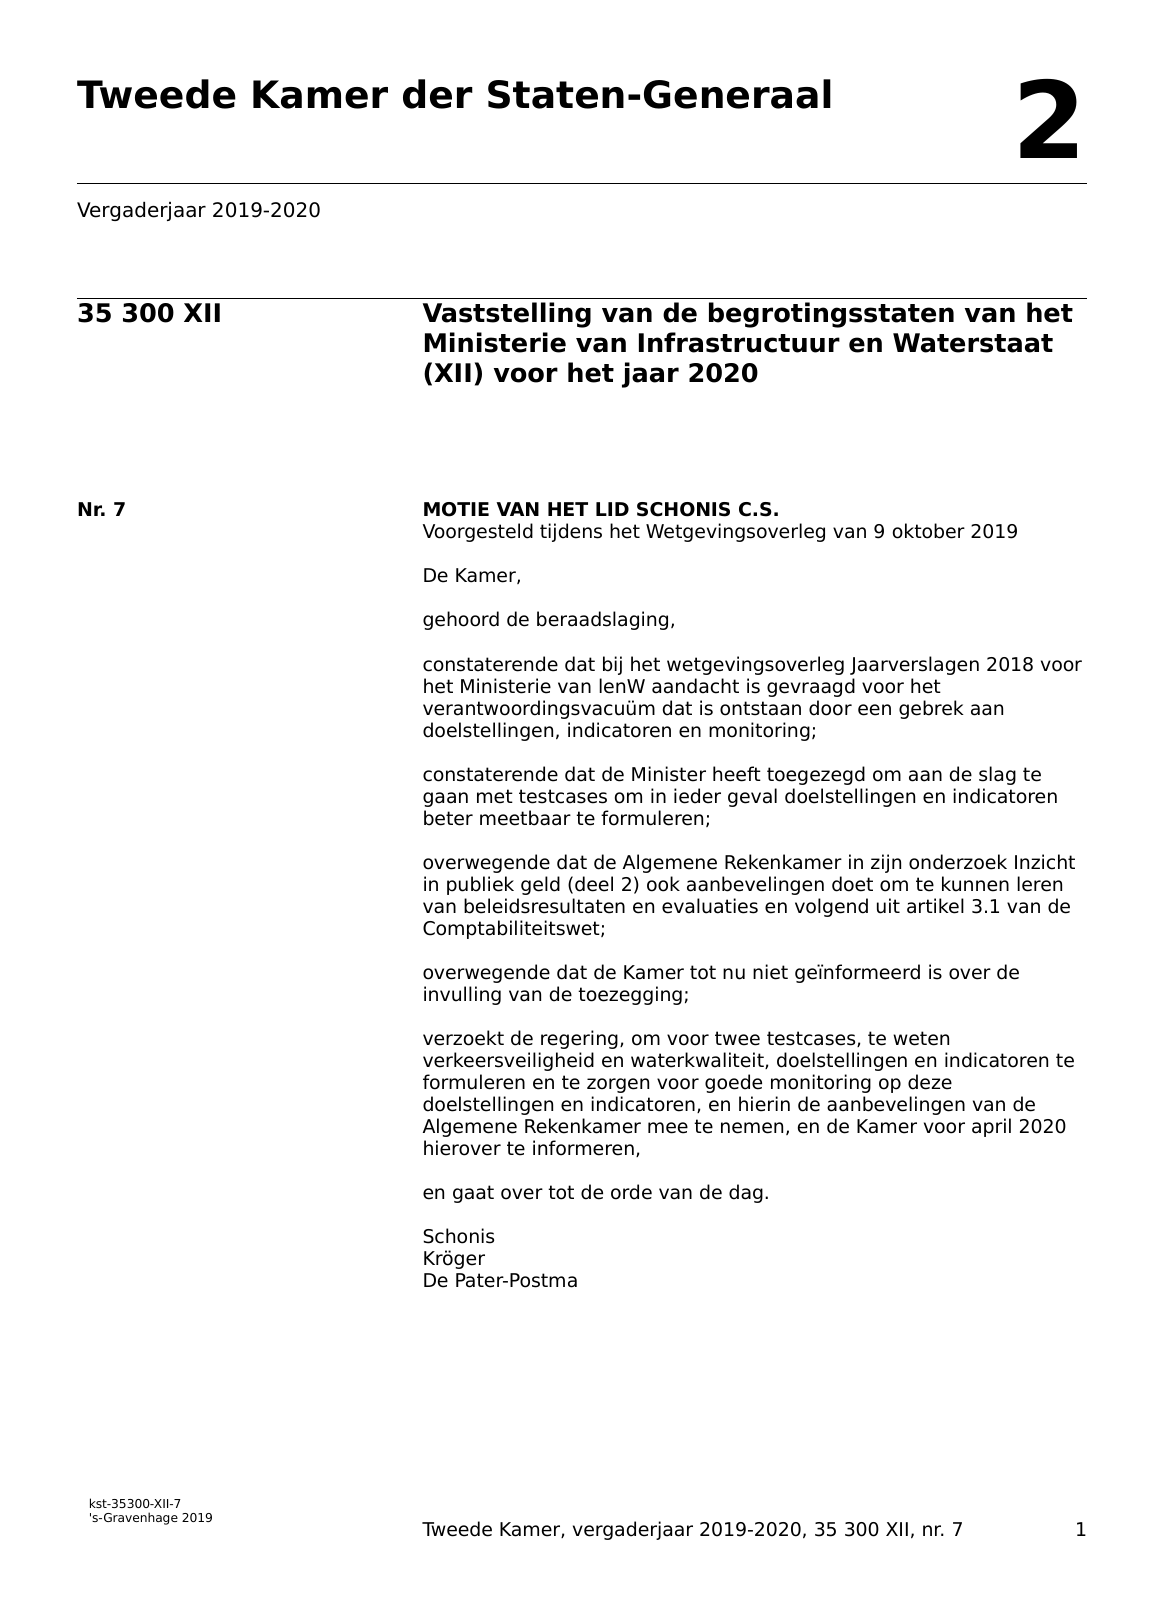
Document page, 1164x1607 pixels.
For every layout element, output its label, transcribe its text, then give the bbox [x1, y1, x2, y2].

table_header 2 [886, 59, 1087, 183]
text Kröger [422, 1248, 1087, 1270]
text Schonis [422, 1226, 1087, 1248]
text 's-Gravenhage 2019 [88, 1511, 323, 1525]
text en gaat over tot de orde van de dag. [422, 1182, 1087, 1204]
text De Kamer, [422, 565, 1087, 587]
text gehoord de beraadslaging, [422, 609, 1087, 631]
text Voorgesteld tijdens het Wetgevingsoverleg van 9 oktober 2019 [422, 521, 1087, 543]
table_header Tweede Kamer der Staten-Generaal [77, 59, 886, 183]
text kst-35300-XII-7 [88, 1497, 323, 1511]
subtitle 35 300 XII Vaststelling van de begrotingsstaten van het Ministerie van Infrastructuur en Waterstaat (XII) voor het jaar 2020 [77, 299, 1087, 388]
subtitle Nr. 7 MOTIE VAN HET LID SCHONIS C.S. [77, 499, 1087, 521]
text overwegende dat de Algemene Rekenkamer in zijn onderzoek Inzicht in publiek geld (deel 2) ook aanbevelingen doet om te kunnen leren van beleidsresultaten en evaluaties en volgend uit artikel 3.1 van de Comptabiliteitswet; [422, 852, 1087, 940]
text overwegende dat de Kamer tot nu niet geïnformeerd is over de invulling van de toezegging; [422, 962, 1087, 1006]
text verzoekt de regering, om voor twee testcases, te weten verkeersveiligheid en waterkwaliteit, doelstellingen en indicatoren te formuleren en te zorgen voor goede monitoring op deze doelstellingen en indicatoren, en hierin de aanbevelingen van de Algemene Rekenkamer mee te nemen, en de Kamer voor april 2020 hierover te informeren, [422, 1028, 1087, 1160]
text De Pater-Postma [422, 1270, 1087, 1292]
table_cell Vergaderjaar 2019-2020 [77, 184, 1087, 298]
text constaterende dat bij het wetgevingsoverleg Jaarverslagen 2018 voor het Ministerie van lenW aandacht is gevraagd voor het verantwoordingsvacuüm dat is ontstaan door een gebrek aan doelstellingen, indicatoren en monitoring; [422, 653, 1087, 741]
text constaterende dat de Minister heeft toegezegd om aan de slag te gaan met testcases om in ieder geval doelstellingen en indicatoren beter meetbaar te formuleren; [422, 764, 1087, 829]
